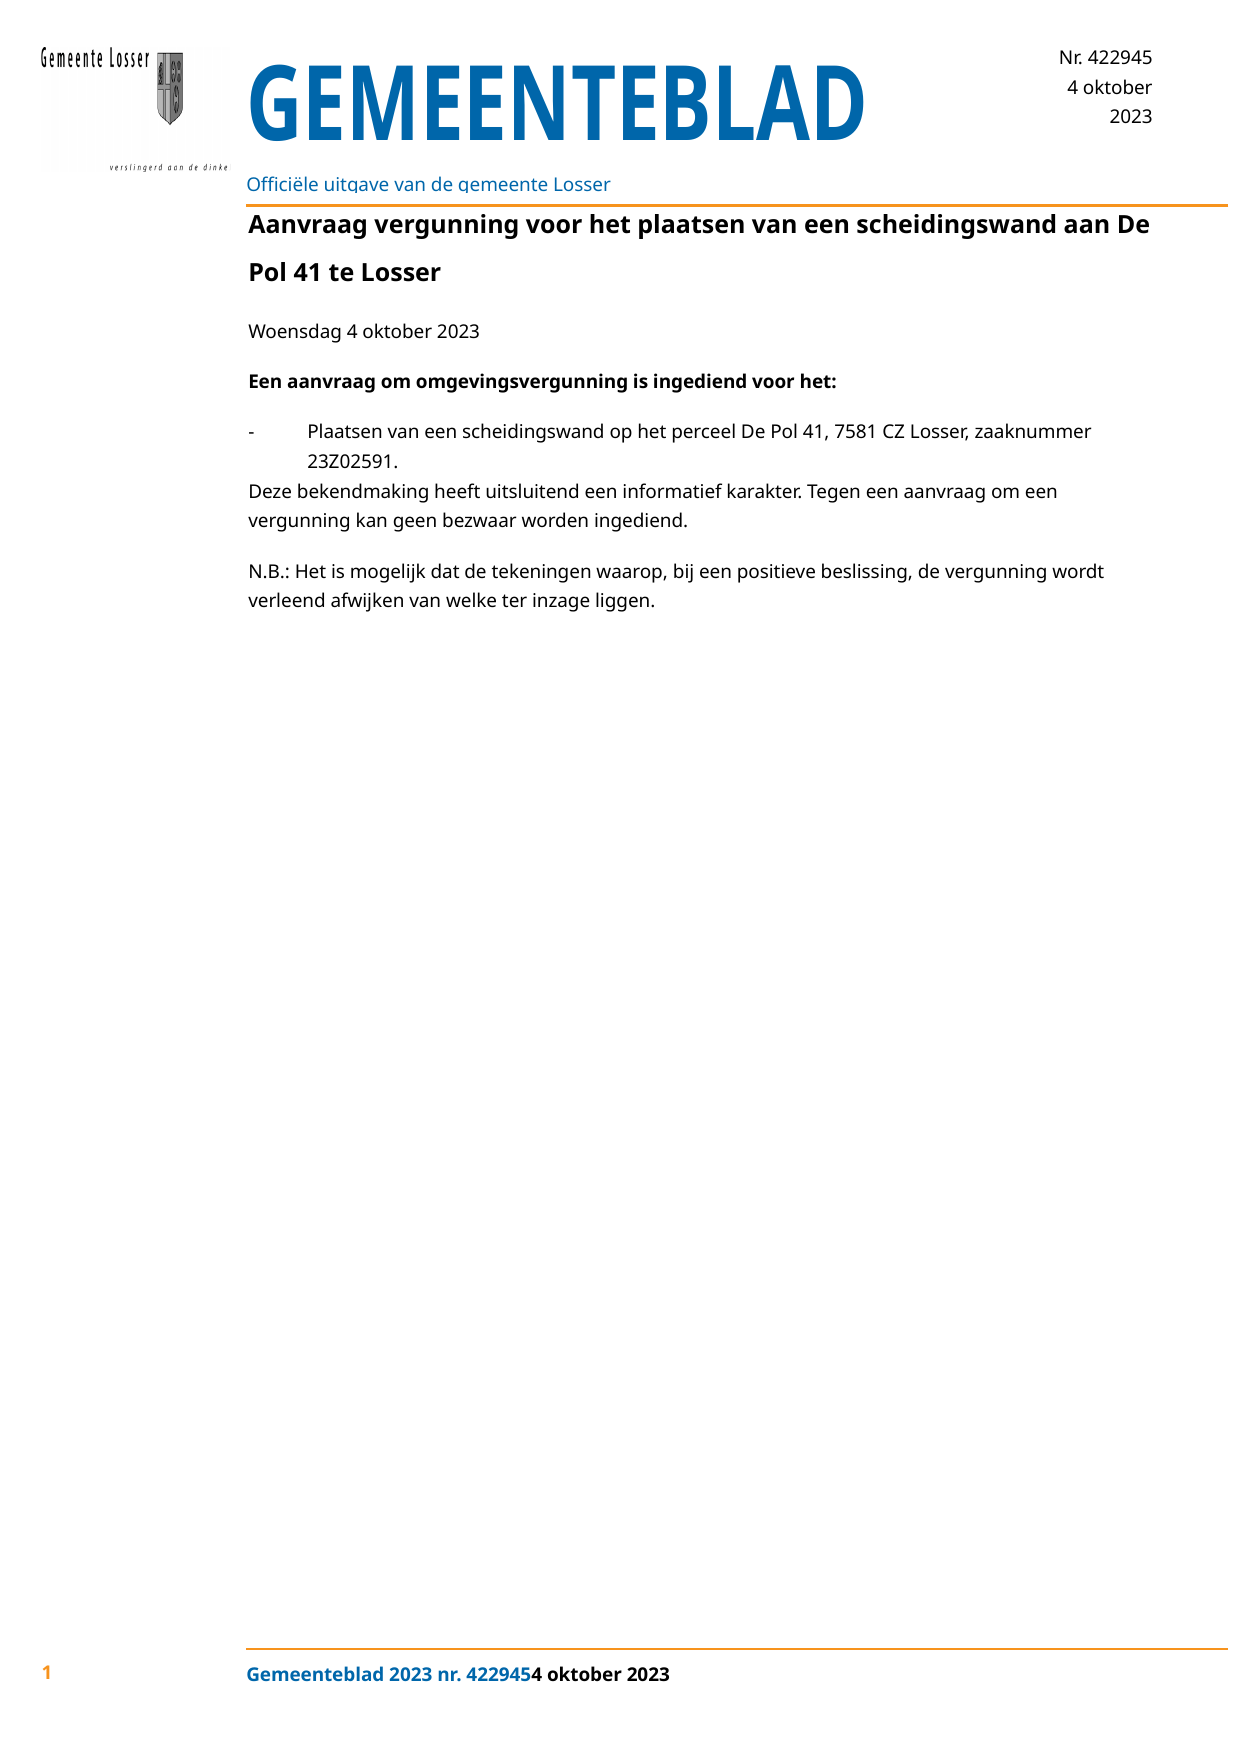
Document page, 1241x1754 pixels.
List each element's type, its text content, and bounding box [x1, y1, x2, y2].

picture [41, 47, 231, 172]
list Plaatsen van een scheidingswand op het perceel De Pol 41, 7581 CZ Losser, zaaknummer 23Z02591. [248, 419, 1152, 474]
text Woensdag 4 oktober 2023 [248, 318, 1152, 344]
text N.B.: Het is mogelijk dat de tekeningen waarop, bij een positieve beslissing, de vergunning wordt verleend afwijken van welke ter inzage liggen. [248, 558, 1152, 613]
text Aanvraag vergunning voor het plaatsen van een scheidingswand aan De Pol 41 te Losser [248, 207, 1152, 288]
text Deze bekendmaking heeft uitsluitend een informatief karakter. Tegen een aanvraag om een vergunning kan geen bezwaar worden ingediend. [248, 478, 1152, 533]
text Een aanvraag om omgevingsvergunning is ingediend voor het: [248, 368, 1152, 394]
